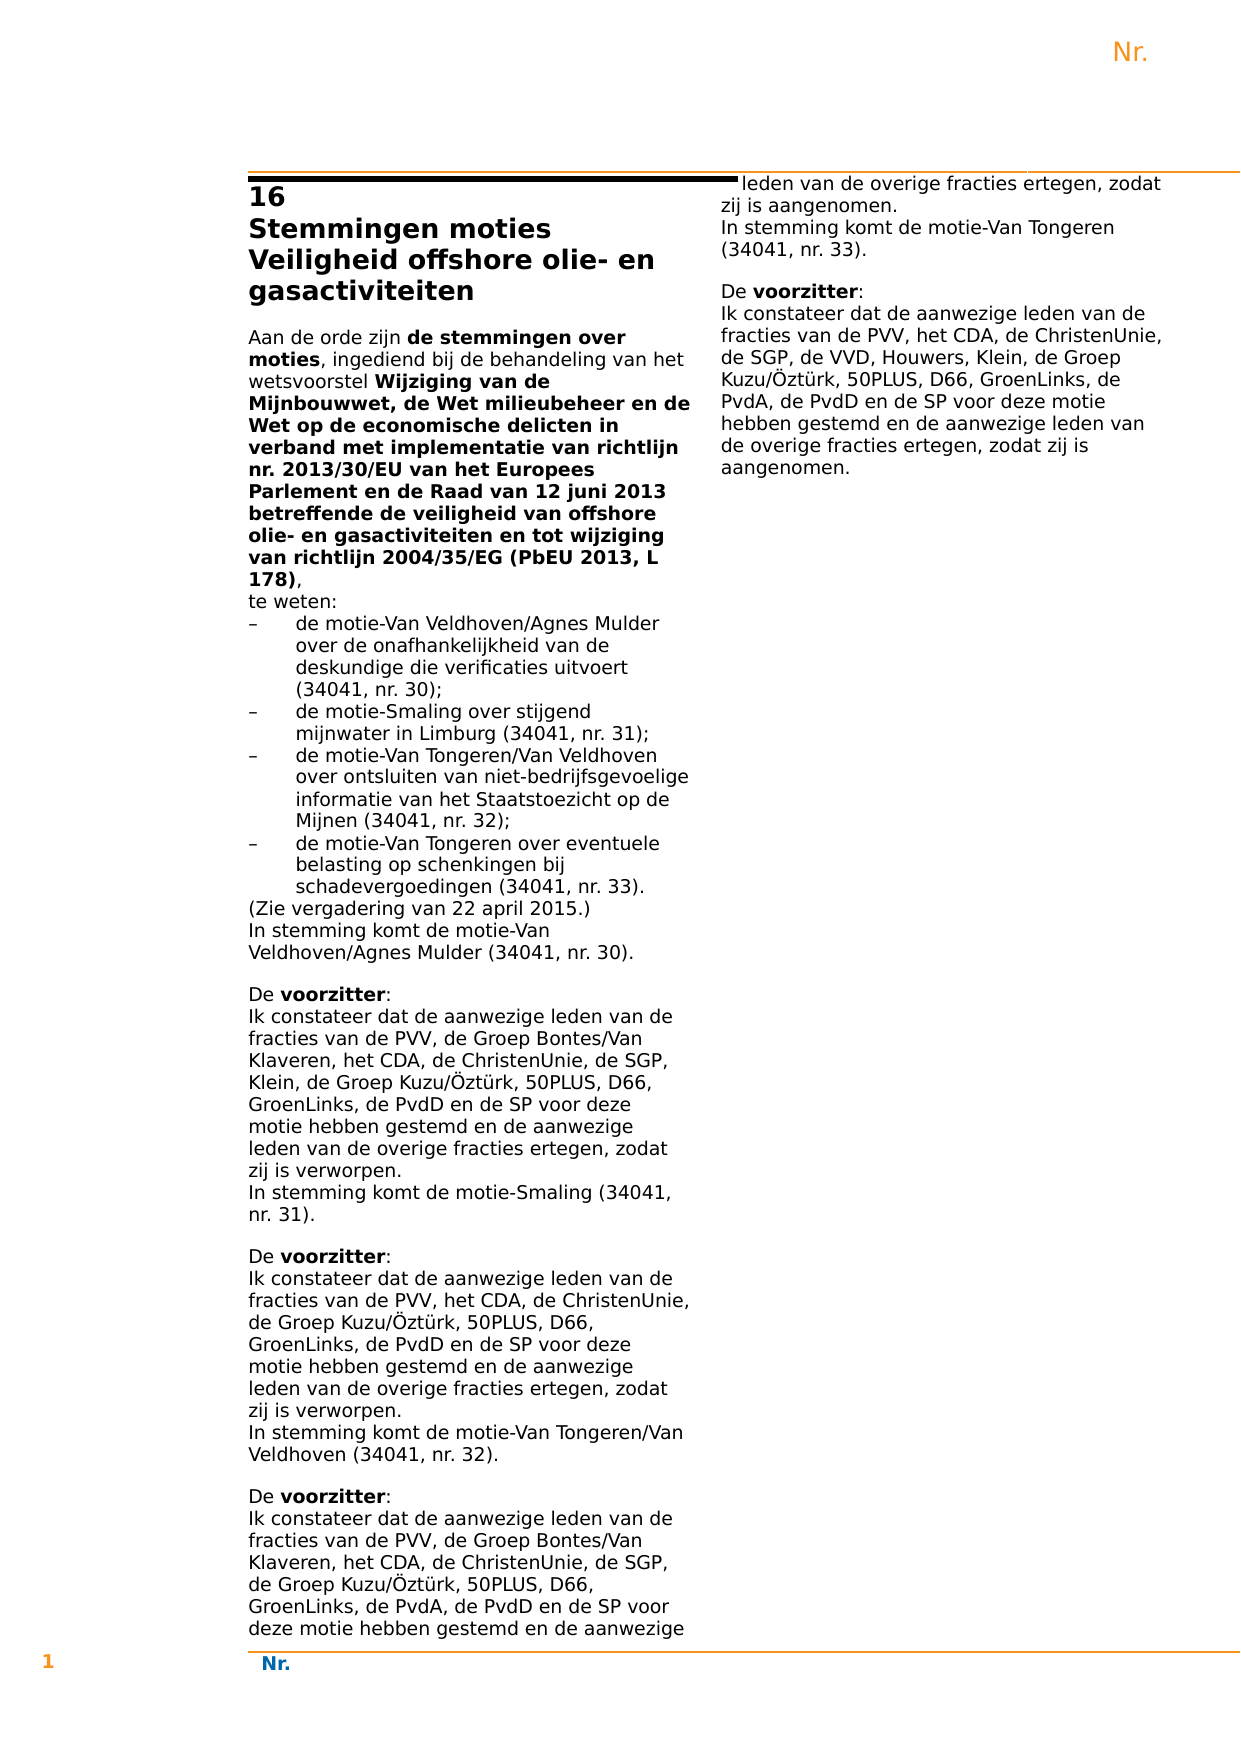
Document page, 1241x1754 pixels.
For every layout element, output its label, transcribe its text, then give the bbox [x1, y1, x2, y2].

text In stemming komt de motie-Smaling (34041, nr. 31). [248, 1182, 691, 1226]
text De voorzitter: [721, 281, 1163, 303]
text De voorzitter: [248, 1246, 691, 1268]
text De voorzitter: [248, 1486, 691, 1508]
text Aan de orde zijn de stemmingen over moties, ingediend bij de behandeling van het wetsvoorstel Wijziging van de Mijnbouwwet, de Wet milieubeheer en de Wet op de economische delicten in verband met implementatie van richtlijn nr. 2013/30/EU van het Europees Parlement en de Raad van 12 juni 2013 betreffende de veiligheid van offshore olie- en gasactiviteiten en tot wijziging van richtlijn 2004/35/EG (PbEU 2013, L 178), [248, 327, 691, 591]
text Ik constateer dat de aanwezige leden van de fracties van de PVV, de Groep Bontes/Van Klaveren, het CDA, de ChristenUnie, de SGP, de Groep Kuzu/Öztürk, 50PLUS, D66, GroenLinks, de PvdA, de PvdD en de SP voor deze motie hebben gestemd en de aanwezige [248, 1508, 691, 1640]
text leden van de overige fracties ertegen, zodat zij is aangenomen. [721, 173, 1163, 217]
text Ik constateer dat de aanwezige leden van de fracties van de PVV, de Groep Bontes/Van Klaveren, het CDA, de ChristenUnie, de SGP, Klein, de Groep Kuzu/Öztürk, 50PLUS, D66, GroenLinks, de PvdD en de SP voor deze motie hebben gestemd en de aanwezige leden van de overige fracties ertegen, zodat zij is verworpen. [248, 1006, 691, 1182]
title 16 Stemmingen moties Veiligheid offshore olie- en gasactiviteiten [248, 182, 691, 307]
list de motie-Smaling over stijgend mijnwater in Limburg (34041, nr. 31); [248, 701, 691, 744]
text (Zie vergadering van 22 april 2015.) [248, 898, 691, 920]
list de motie-Van Tongeren/Van Veldhoven over ontsluiten van niet-bedrijfsgevoelige informatie van het Staatstoezicht op de Mijnen (34041, nr. 32); [248, 744, 691, 832]
text De voorzitter: [248, 984, 691, 1006]
list de motie-Van Tongeren over eventuele belasting op schenkingen bij schadevergoedingen (34041, nr. 33). [248, 832, 691, 898]
text In stemming komt de motie-Van Tongeren (34041, nr. 33). [721, 217, 1163, 261]
text In stemming komt de motie-Van Veldhoven/Agnes Mulder (34041, nr. 30). [248, 920, 691, 964]
text In stemming komt de motie-Van Tongeren/Van Veldhoven (34041, nr. 32). [248, 1422, 691, 1466]
text te weten: [248, 591, 691, 613]
text Ik constateer dat de aanwezige leden van de fracties van de PVV, het CDA, de ChristenUnie, de Groep Kuzu/Öztürk, 50PLUS, D66, GroenLinks, de PvdD en de SP voor deze motie hebben gestemd en de aanwezige leden van de overige fracties ertegen, zodat zij is verworpen. [248, 1268, 691, 1422]
text Ik constateer dat de aanwezige leden van de fracties van de PVV, het CDA, de ChristenUnie, de SGP, de VVD, Houwers, Klein, de Groep Kuzu/Öztürk, 50PLUS, D66, GroenLinks, de PvdA, de PvdD en de SP voor deze motie hebben gestemd en de aanwezige leden van de overige fracties ertegen, zodat zij is aangenomen. [721, 303, 1163, 478]
list de motie-Van Veldhoven/Agnes Mulder over de onafhankelijkheid van de deskundige die verificaties uitvoert (34041, nr. 30); [248, 613, 691, 701]
